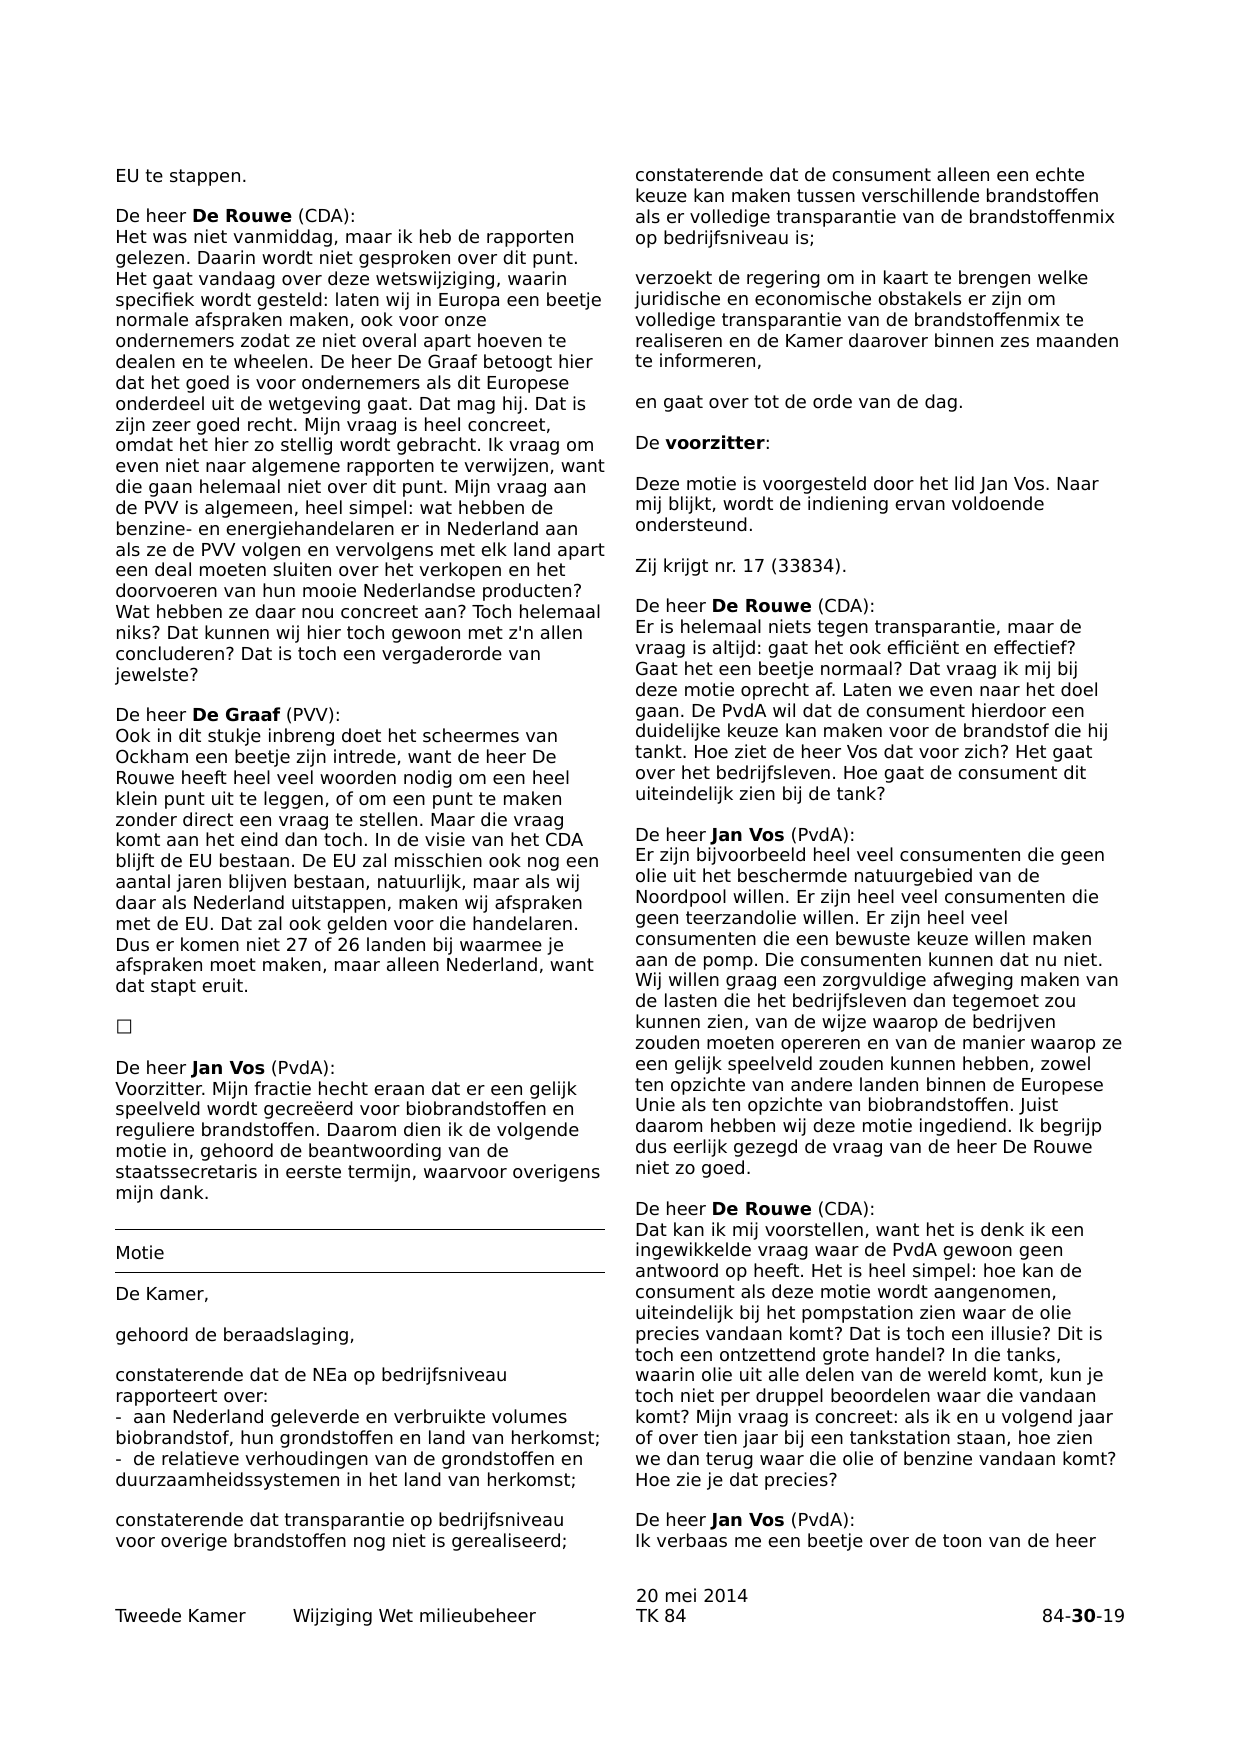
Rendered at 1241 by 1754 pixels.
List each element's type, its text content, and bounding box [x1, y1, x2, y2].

text Het was niet vanmiddag, maar ik heb de rapporten gelezen. Daarin wordt niet gesproken over dit punt. Het gaat vandaag over deze wetswijziging, waarin specifiek wordt gesteld: laten wij in Europa een beetje normale afspraken maken, ook voor onze ondernemers zodat ze niet overal apart hoeven te dealen en te wheelen. De heer De Graaf betoogt hier dat het goed is voor ondernemers als dit Europese onderdeel uit de wetgeving gaat. Dat mag hij. Dat is zijn zeer goed recht. Mijn vraag is heel concreet, omdat het hier zo stellig wordt gebracht. Ik vraag om even niet naar algemene rapporten te verwijzen, want die gaan helemaal niet over dit punt. Mijn vraag aan de PVV is algemeen, heel simpel: wat hebben de benzine- en energiehandelaren er in Nederland aan als ze de PVV volgen en vervolgens met elk land apart een deal moeten sluiten over het verkopen en het doorvoeren van hun mooie Nederlandse producten? Wat hebben ze daar nou concreet aan? Toch helemaal niks? Dat kunnen wij hier toch gewoon met z'n allen concluderen? Dat is toch een vergaderorde van jewelste? [115, 227, 605, 685]
text Ik verbaas me een beetje over de toon van de heer [635, 1531, 1125, 1552]
text De Kamer, [115, 1284, 605, 1304]
text en gaat over tot de orde van de dag. [635, 392, 1125, 413]
text Er is helemaal niets tegen transparantie, maar de vraag is altijd: gaat het ook efficiënt en effectief? Gaat het een beetje normaal? Dat vraag ik mij bij deze motie oprecht af. Laten we even naar het doel gaan. De PvdA wil dat de consument hierdoor een duidelijke keuze kan maken voor de brandstof die hij tankt. Hoe ziet de heer Vos dat voor zich? Het gaat over het bedrijfsleven. Hoe gaat de consument dit uiteindelijk zien bij de tank? [635, 617, 1125, 804]
text De heer Jan Vos (PvdA): [115, 1057, 605, 1078]
text Ook in dit stukje inbreng doet het scheermes van Ockham een beetje zijn intrede, want de heer De Rouwe heeft heel veel woorden nodig om een heel klein punt uit te leggen, of om een punt te maken zonder direct een vraag te stellen. Maar die vraag komt aan het eind dan toch. In de visie van het CDA blijft de EU bestaan. De EU zal misschien ook nog een aantal jaren blijven bestaan, natuurlijk, maar als wij daar als Nederland uitstappen, maken wij afspraken met de EU. Dat zal ook gelden voor die handelaren. Dus er komen niet 27 of 26 landen bij waarmee je afspraken moet maken, maar alleen Nederland, want dat stapt eruit. [115, 726, 605, 997]
text De heer De Rouwe (CDA): [635, 596, 1125, 617]
text ⬜ [115, 1017, 605, 1037]
text Deze motie is voorgesteld door het lid Jan Vos. Naar mij blijkt, wordt de indiening ervan voldoende ondersteund. [635, 473, 1125, 536]
text De heer De Rouwe (CDA): [635, 1198, 1125, 1219]
text constaterende dat de NEa op bedrijfsniveau rapporteert over: [115, 1365, 605, 1407]
text constaterende dat de consument alleen een echte keuze kan maken tussen verschillende brandstoffen als er volledige transparantie van de brandstoffenmix op bedrijfsniveau is; [635, 165, 1125, 248]
text constaterende dat transparantie op bedrijfsniveau voor overige brandstoffen nog niet is gerealiseerd; [115, 1510, 605, 1552]
text Voorzitter. Mijn fractie hecht eraan dat er een gelijk speelveld wordt gecreëerd voor biobrandstoffen en reguliere brandstoffen. Daarom dien ik de volgende motie in, gehoord de beantwoording van de staatssecretaris in eerste termijn, waarvoor overigens mijn dank. [115, 1078, 605, 1203]
text De voorzitter: [635, 433, 1125, 453]
text De heer Jan Vos (PvdA): [635, 1510, 1125, 1531]
text De heer De Graaf (PVV): [115, 705, 605, 726]
text Er zijn bijvoorbeeld heel veel consumenten die geen olie uit het beschermde natuurgebied van de Noordpool willen. Er zijn heel veel consumenten die geen teerzandolie willen. Er zijn heel veel consumenten die een bewuste keuze willen maken aan de pomp. Die consumenten kunnen dat nu niet. Wij willen graag een zorgvuldige afweging maken van de lasten die het bedrijfsleven dan tegemoet zou kunnen zien, van de wijze waarop de bedrijven zouden moeten opereren en van de manier waarop ze een gelijk speelveld zouden kunnen hebben, zowel ten opzichte van andere landen binnen de Europese Unie als ten opzichte van biobrandstoffen. Juist daarom hebben wij deze motie ingediend. Ik begrijp dus eerlijk gezegd de vraag van de heer De Rouwe niet zo goed. [635, 845, 1125, 1178]
text De heer De Rouwe (CDA): [115, 206, 605, 227]
text Dat kan ik mij voorstellen, want het is denk ik een ingewikkelde vraag waar de PvdA gewoon geen antwoord op heeft. Het is heel simpel: hoe kan de consument als deze motie wordt aangenomen, uiteindelijk bij het pompstation zien waar de olie precies vandaan komt? Dat is toch een illusie? Dit is toch een ontzettend grote handel? In die tanks, waarin olie uit alle delen van de wereld komt, kun je toch niet per druppel beoordelen waar die vandaan komt? Mijn vraag is concreet: als ik en u volgend jaar of over tien jaar bij een tankstation staan, hoe zien we dan terug waar die olie of benzine vandaan komt? Hoe zie je dat precies? [635, 1219, 1125, 1490]
text De heer Jan Vos (PvdA): [635, 824, 1125, 845]
list de relatieve verhoudingen van de grondstoffen en duurzaamheidssystemen in het land van herkomst; [115, 1448, 605, 1490]
text verzoekt de regering om in kaart te brengen welke juridische en economische obstakels er zijn om volledige transparantie van de brandstoffenmix te realiseren en de Kamer daarover binnen zes maanden te informeren, [635, 268, 1125, 372]
text Motie [115, 1243, 605, 1264]
text gehoord de beraadslaging, [115, 1324, 605, 1345]
list aan Nederland geleverde en verbruikte volumes biobrandstof, hun grondstoffen en land van herkomst; [115, 1407, 605, 1448]
text Zij krijgt nr. 17 (33834). [635, 556, 1125, 576]
text EU te stappen. [115, 165, 605, 186]
